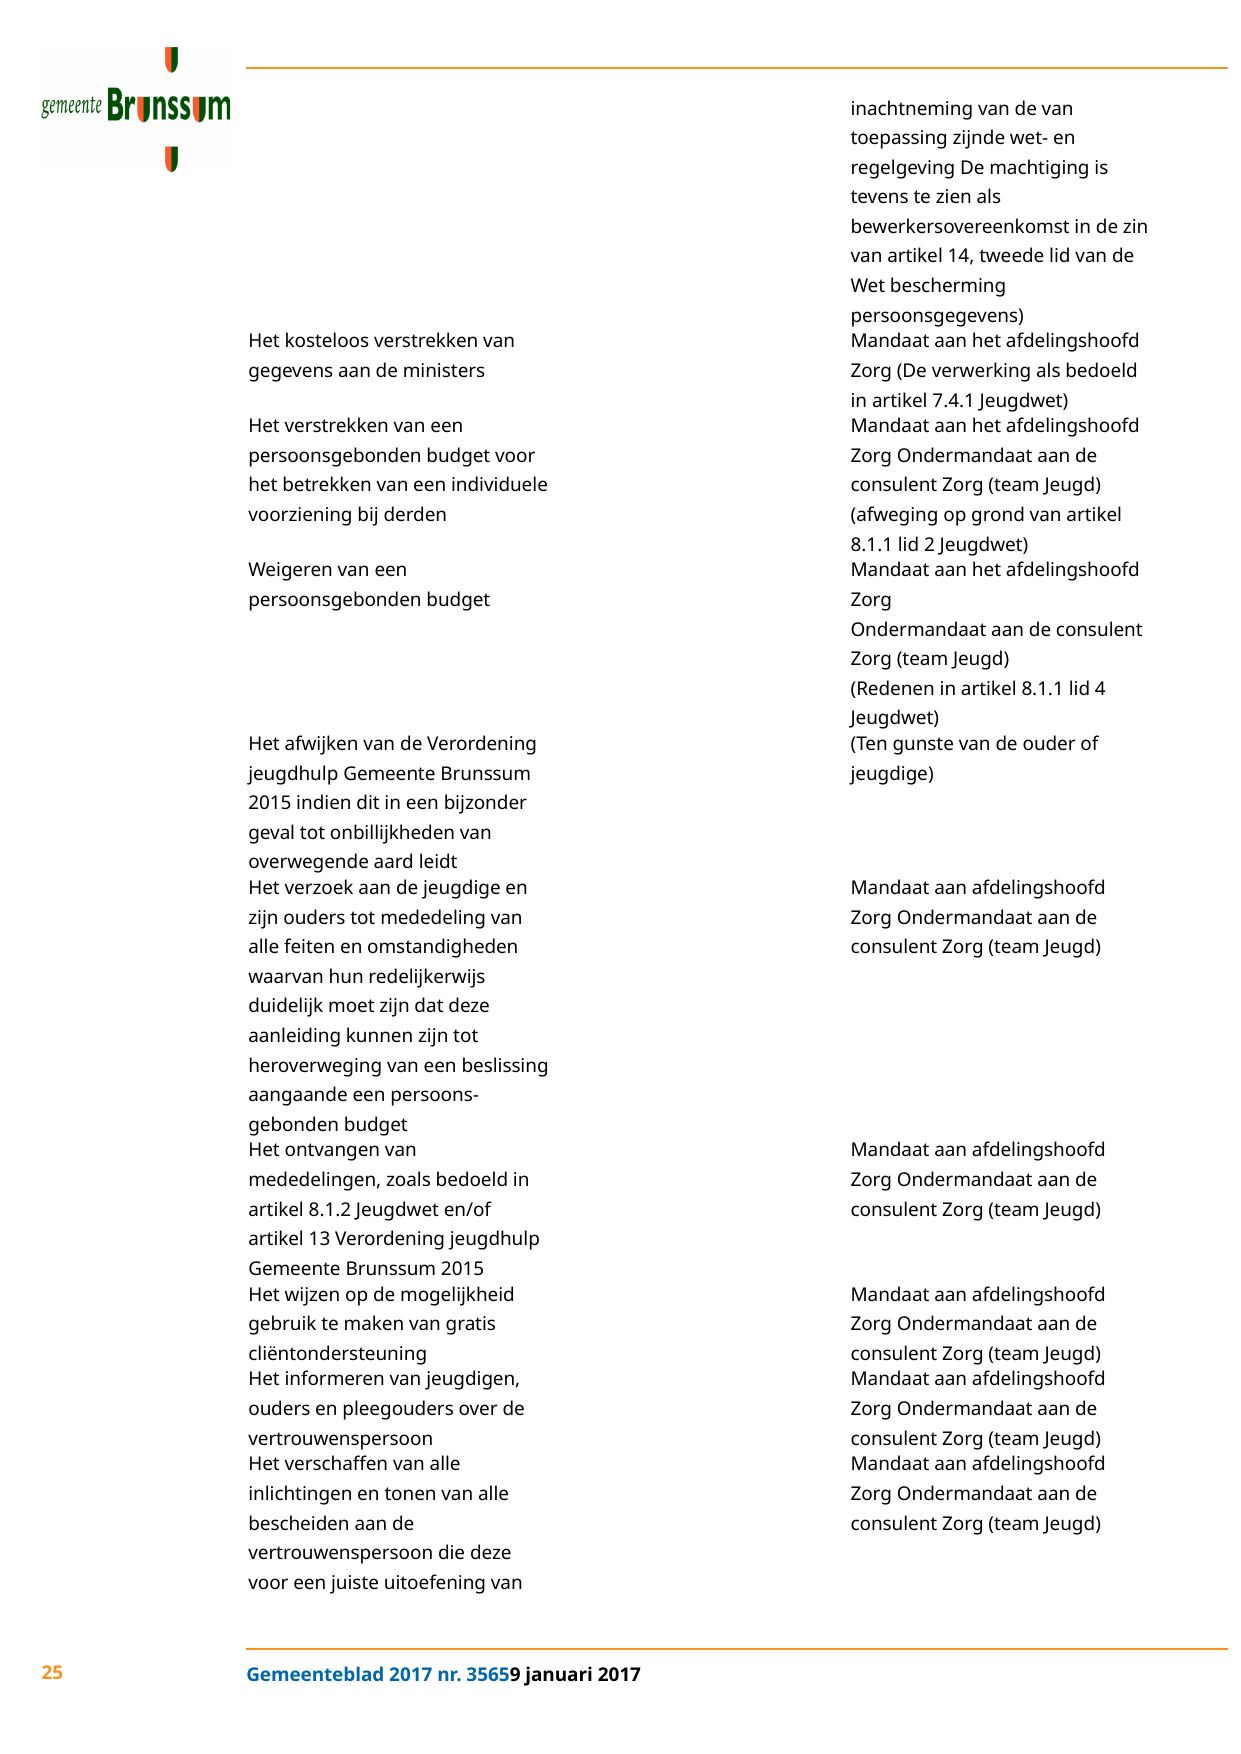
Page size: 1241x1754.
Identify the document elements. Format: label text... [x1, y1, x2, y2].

table_cell [549, 730, 850, 874]
table_cell Het verstrekken van een persoonsgebonden budget voor het betrekken van een individuele voorziening bij derden [248, 413, 549, 557]
table_cell [549, 1281, 850, 1366]
table_cell [549, 1366, 850, 1451]
table_cell [549, 1451, 850, 1594]
table_cell [549, 874, 850, 1137]
table_cell [549, 1137, 850, 1281]
table_cell Mandaat aan afdelingshoofd Zorg Ondermandaat aan de consulent Zorg (team Jeugd) [850, 1451, 1152, 1594]
table_cell Mandaat aan afdelingshoofd Zorg Ondermandaat aan de consulent Zorg (team Jeugd) [850, 874, 1152, 1137]
table_cell inachtneming van de van toepassing zijnde wet- en regelgeving De machtiging is tevens te zien als bewerkersovereenkomst in de zin van artikel 14, tweede lid van de Wet bescherming persoonsgegevens) [850, 95, 1152, 328]
table_cell [248, 95, 549, 328]
table_cell Mandaat aan het afdelingshoofd Zorg Ondermandaat aan de consulent Zorg (team Jeugd) (afweging op grond van artikel 8.1.1 lid 2 Jeugdwet) [850, 413, 1152, 557]
table_cell Mandaat aan afdelingshoofd Zorg Ondermandaat aan de consulent Zorg (team Jeugd) [850, 1137, 1152, 1281]
table_cell [549, 413, 850, 557]
table_cell [549, 95, 850, 328]
table_cell Het kosteloos verstrekken van gegevens aan de ministers [248, 328, 549, 412]
table_cell Weigeren van een persoonsgebonden budget [248, 557, 549, 730]
table_cell Mandaat aan het afdelingshoofd Zorg Ondermandaat aan de consulent Zorg (team Jeugd) (Redenen in artikel 8.1.1 lid 4 Jeugdwet) [850, 557, 1152, 730]
table_cell Het afwijken van de Verordening jeugdhulp Gemeente Brunssum 2015 indien dit in een bijzonder geval tot onbillijkheden van overwegende aard leidt [248, 730, 549, 874]
table_cell Het wijzen op de mogelijkheid gebruik te maken van gratis cliëntondersteuning [248, 1281, 549, 1366]
table_cell Het verzoek aan de jeugdige en zijn ouders tot mededeling van alle feiten en omstandigheden waarvan hun redelijkerwijs duidelijk moet zijn dat deze aanleiding kunnen zijn tot heroverweging van een beslissing aangaande een persoons- gebonden budget [248, 874, 549, 1137]
table_cell Het ontvangen van mededelingen, zoals bedoeld in artikel 8.1.2 Jeugdwet en/of artikel 13 Verordening jeugdhulp Gemeente Brunssum 2015 [248, 1137, 549, 1281]
table_cell Het informeren van jeugdigen, ouders en pleegouders over de vertrouwenspersoon [248, 1366, 549, 1451]
picture [41, 47, 231, 172]
table_cell Mandaat aan het afdelingshoofd Zorg (De verwerking als bedoeld in artikel 7.4.1 Jeugdwet) [850, 328, 1152, 412]
table_cell (Ten gunste van de ouder of jeugdige) [850, 730, 1152, 874]
table_cell [549, 328, 850, 412]
table_cell [549, 557, 850, 730]
table_cell Het verschaffen van alle inlichtingen en tonen van alle bescheiden aan de vertrouwenspersoon die deze voor een juiste uitoefening van [248, 1451, 549, 1594]
table_cell Mandaat aan afdelingshoofd Zorg Ondermandaat aan de consulent Zorg (team Jeugd) [850, 1281, 1152, 1366]
table_cell Mandaat aan afdelingshoofd Zorg Ondermandaat aan de consulent Zorg (team Jeugd) [850, 1366, 1152, 1451]
